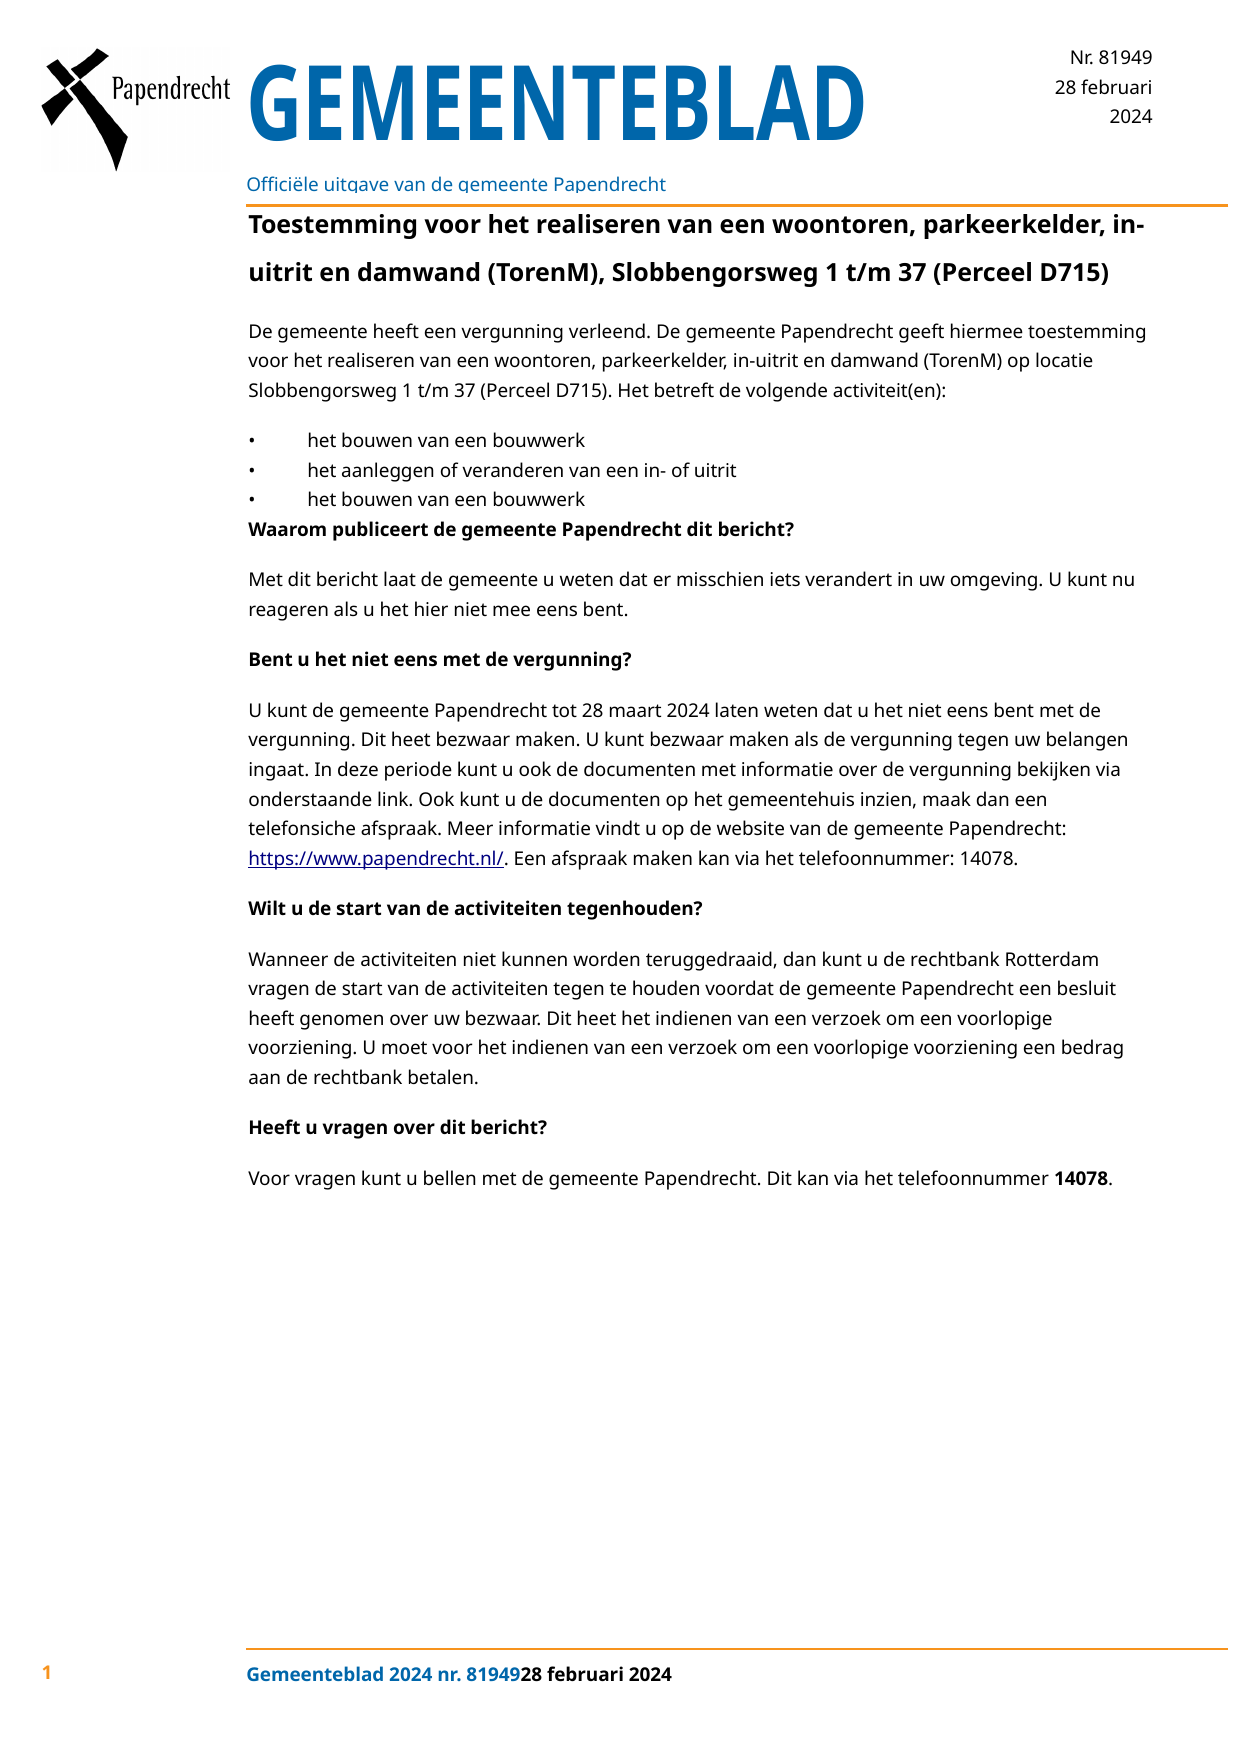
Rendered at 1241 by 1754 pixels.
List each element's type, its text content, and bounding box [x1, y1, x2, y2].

text Voor vragen kunt u bellen met de gemeente Papendrecht. Dit kan via het telefoonnummer 14078. [248, 1165, 1152, 1191]
text De gemeente heeft een vergunning verleend. De gemeente Papendrecht geeft hiermee toestemming voor het realiseren van een woontoren, parkeerkelder, in-uitrit en damwand (TorenM) op locatie Slobbengorsweg 1 t/m 37 (Perceel D715). Het betreft de volgende activiteit(en): [248, 318, 1152, 403]
text Bent u het niet eens met de vergunning? [248, 647, 1152, 672]
list het bouwen van een bouwwerk [248, 427, 1152, 453]
text Wilt u de start van de activiteiten tegenhouden? [248, 895, 1152, 921]
text Waarom publiceert de gemeente Papendrecht dit bericht? [248, 516, 1152, 542]
text Wanneer de activiteiten niet kunnen worden teruggedraaid, dan kunt u de rechtbank Rotterdam vragen de start van de activiteiten tegen te houden voordat de gemeente Papendrecht een besluit heeft genomen over uw bezwaar. Dit heet het indienen van een verzoek om een voorlopige voorziening. U moet voor het indienen van een verzoek om een voorlopige voorziening een bedrag aan de rechtbank betalen. [248, 946, 1152, 1090]
text Heeft u vragen over dit bericht? [248, 1114, 1152, 1140]
picture [41, 47, 231, 172]
list het aanleggen of veranderen van een in- of uitrit [248, 457, 1152, 483]
text U kunt de gemeente Papendrecht tot 28 maart 2024 laten weten dat u het niet eens bent met de vergunning. Dit heet bezwaar maken. U kunt bezwaar maken als de vergunning tegen uw belangen ingaat. In deze periode kunt u ook de documenten met informatie over de vergunning bekijken via onderstaande link. Ook kunt u de documenten op het gemeentehuis inzien, maak dan een telefonsiche afspraak. Meer informatie vindt u op de website van de gemeente Papendrecht: https://www.papendrecht.nl/. Een afspraak maken kan via het telefoonnummer: 14078. [248, 697, 1152, 871]
list het bouwen van een bouwwerk [248, 487, 1152, 512]
text Met dit bericht laat de gemeente u weten dat er misschien iets verandert in uw omgeving. U kunt nu reageren als u het hier niet mee eens bent. [248, 567, 1152, 622]
text Toestemming voor het realiseren van een woontoren, parkeerkelder, in-uitrit en damwand (TorenM), Slobbengorsweg 1 t/m 37 (Perceel D715) [248, 207, 1152, 288]
